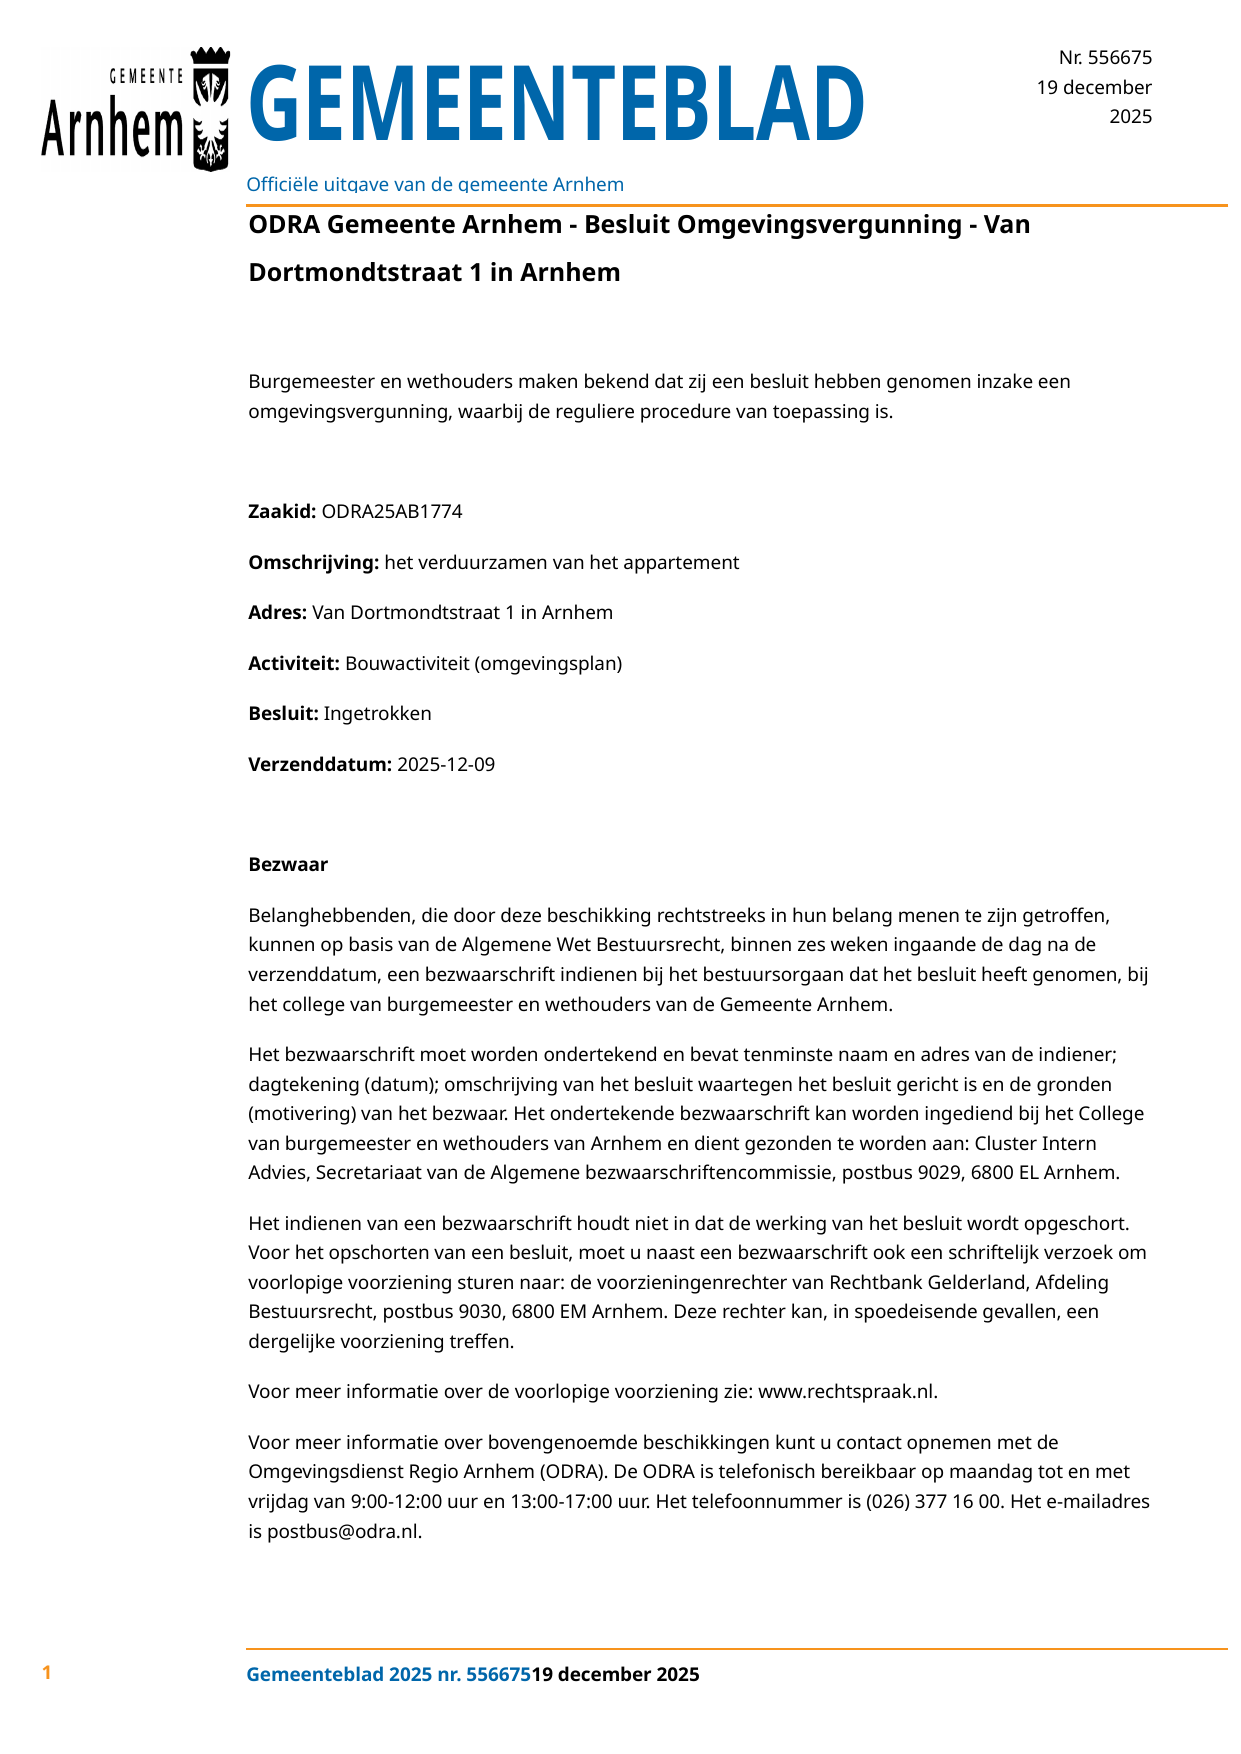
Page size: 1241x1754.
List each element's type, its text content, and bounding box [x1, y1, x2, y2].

text Voor meer informatie over de voorlopige voorziening zie: www.rechtspraak.nl. [248, 1379, 1152, 1404]
text Activiteit: Bouwactiviteit (omgevingsplan) [248, 650, 1152, 676]
text Het indienen van een bezwaarschrift houdt niet in dat de werking van het besluit wordt opgeschort. Voor het opschorten van een besluit, moet u naast een bezwaarschrift ook een schriftelijk verzoek om voorlopige voorziening sturen naar: de voorzieningenrechter van Rechtbank Gelderland, Afdeling Bestuursrecht, postbus 9030, 6800 EM Arnhem. Deze rechter kan, in spoedeisende gevallen, een dergelijke voorziening treffen. [248, 1210, 1152, 1354]
text Verzenddatum: 2025-12-09 [248, 751, 1152, 777]
text ODRA Gemeente Arnhem - Besluit Omgevingsvergunning - Van Dortmondtstraat 1 in Arnhem [248, 207, 1152, 288]
text Zaakid: ODRA25AB1774 [248, 499, 1152, 524]
text Besluit: Ingetrokken [248, 700, 1152, 726]
text Adres: Van Dortmondtstraat 1 in Arnhem [248, 599, 1152, 625]
picture [41, 47, 231, 172]
text Voor meer informatie over bovengenoemde beschikkingen kunt u contact opnemen met de Omgevingsdienst Regio Arnhem (ODRA). De ODRA is telefonisch bereikbaar op maandag tot en met vrijdag van 9:00-12:00 uur en 13:00-17:00 uur. Het telefoonnummer is (026) 377 16 00. Het e-mailadres is postbus@odra.nl. [248, 1429, 1152, 1544]
text Belanghebbenden, die door deze beschikking rechtstreeks in hun belang menen te zijn getroffen, kunnen op basis van de Algemene Wet Bestuursrecht, binnen zes weken ingaande de dag na de verzenddatum, een bezwaarschrift indienen bij het bestuursorgaan dat het besluit heeft genomen, bij het college van burgemeester en wethouders van de Gemeente Arnhem. [248, 902, 1152, 1017]
text Het bezwaarschrift moet worden ondertekend en bevat tenminste naam en adres van de indiener; dagtekening (datum); omschrijving van het besluit waartegen het besluit gericht is en de gronden (motivering) van het bezwaar. Het ondertekende bezwaarschrift kan worden ingediend bij het College van burgemeester en wethouders van Arnhem en dient gezonden te worden aan: Cluster Intern Advies, Secretariaat van de Algemene bezwaarschriftencommissie, postbus 9029, 6800 EL Arnhem. [248, 1041, 1152, 1185]
text Omschrijving: het verduurzamen van het appartement [248, 549, 1152, 575]
text Bezwaar [248, 852, 1152, 877]
text Burgemeester en wethouders maken bekend dat zij een besluit hebben genomen inzake een omgevingsvergunning, waarbij de reguliere procedure van toepassing is. [248, 368, 1152, 424]
